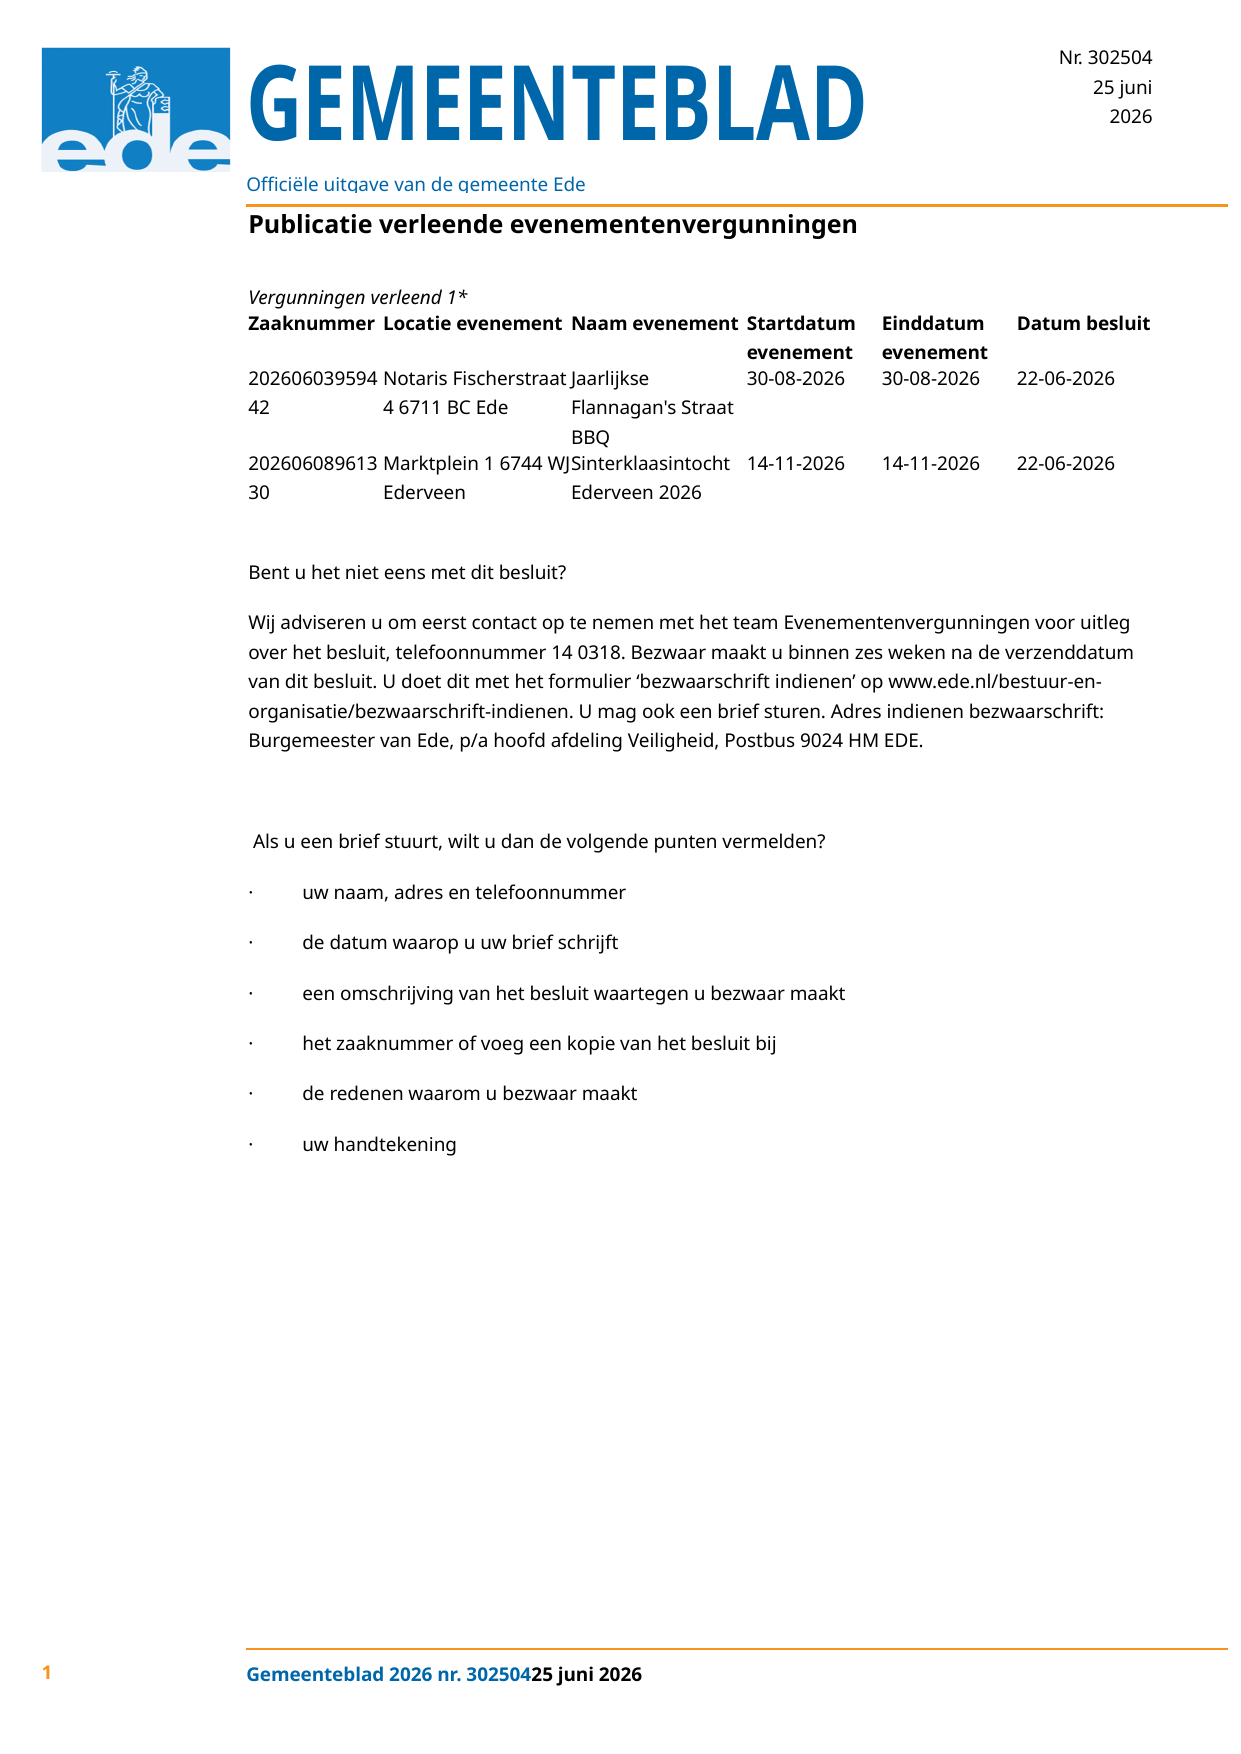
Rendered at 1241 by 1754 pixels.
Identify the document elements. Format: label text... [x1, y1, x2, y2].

text Vergunningen verleend 1* [248, 284, 1152, 309]
table_cell 22-06-2026 [1017, 450, 1152, 505]
table_cell 14-11-2026 [747, 450, 882, 505]
text Als u een brief stuurt, wilt u dan de volgende punten vermelden? [248, 828, 1152, 854]
table_cell Marktplein 1 6744 WJ Ederveen [383, 450, 571, 505]
picture [41, 47, 231, 172]
table_cell 30-08-2026 [882, 365, 1017, 450]
table_header Naam evenement [571, 310, 747, 365]
text · uw handtekening [248, 1131, 1152, 1157]
table_cell 30-08-2026 [747, 365, 882, 450]
text · uw naam, adres en telefoonnummer [248, 879, 1152, 904]
table_cell Jaarlijkse Flannagan's Straat BBQ [571, 365, 747, 450]
table_cell 20260603959442 [248, 365, 383, 450]
table_header Zaaknummer [248, 310, 383, 365]
table_cell 14-11-2026 [882, 450, 1017, 505]
text · een omschrijving van het besluit waartegen u bezwaar maakt [248, 980, 1152, 1005]
table_cell Sinterklaasintocht Ederveen 2026 [571, 450, 747, 505]
text · het zaaknummer of voeg een kopie van het besluit bij [248, 1030, 1152, 1056]
table_header Locatie evenement [383, 310, 571, 365]
text · de redenen waarom u bezwaar maakt [248, 1081, 1152, 1106]
table_header Einddatum evenement [882, 310, 1017, 365]
table_header Startdatum evenement [747, 310, 882, 365]
table_header Datum besluit [1017, 310, 1152, 365]
table_cell Notaris Fischerstraat 4 6711 BC Ede [383, 365, 571, 450]
text · de datum waarop u uw brief schrijft [248, 929, 1152, 955]
text Bent u het niet eens met dit besluit? [248, 559, 1152, 584]
table_cell 20260608961330 [248, 450, 383, 505]
table_cell 22-06-2026 [1017, 365, 1152, 450]
text Publicatie verleende evenementenvergunningen [248, 207, 1152, 241]
text Wij adviseren u om eerst contact op te nemen met het team Evenementenvergunningen voor uitleg over het besluit, telefoonnummer 14 0318. Bezwaar maakt u binnen zes weken na de verzenddatum van dit besluit. U doet dit met het formulier ‘bezwaarschrift indienen’ op www.ede.nl/bestuur-en-organisatie/bezwaarschrift-indienen. U mag ook een brief sturen. Adres indienen bezwaarschrift: Burgemeester van Ede, p/a hoofd afdeling Veiligheid, Postbus 9024 HM EDE. [248, 609, 1152, 753]
